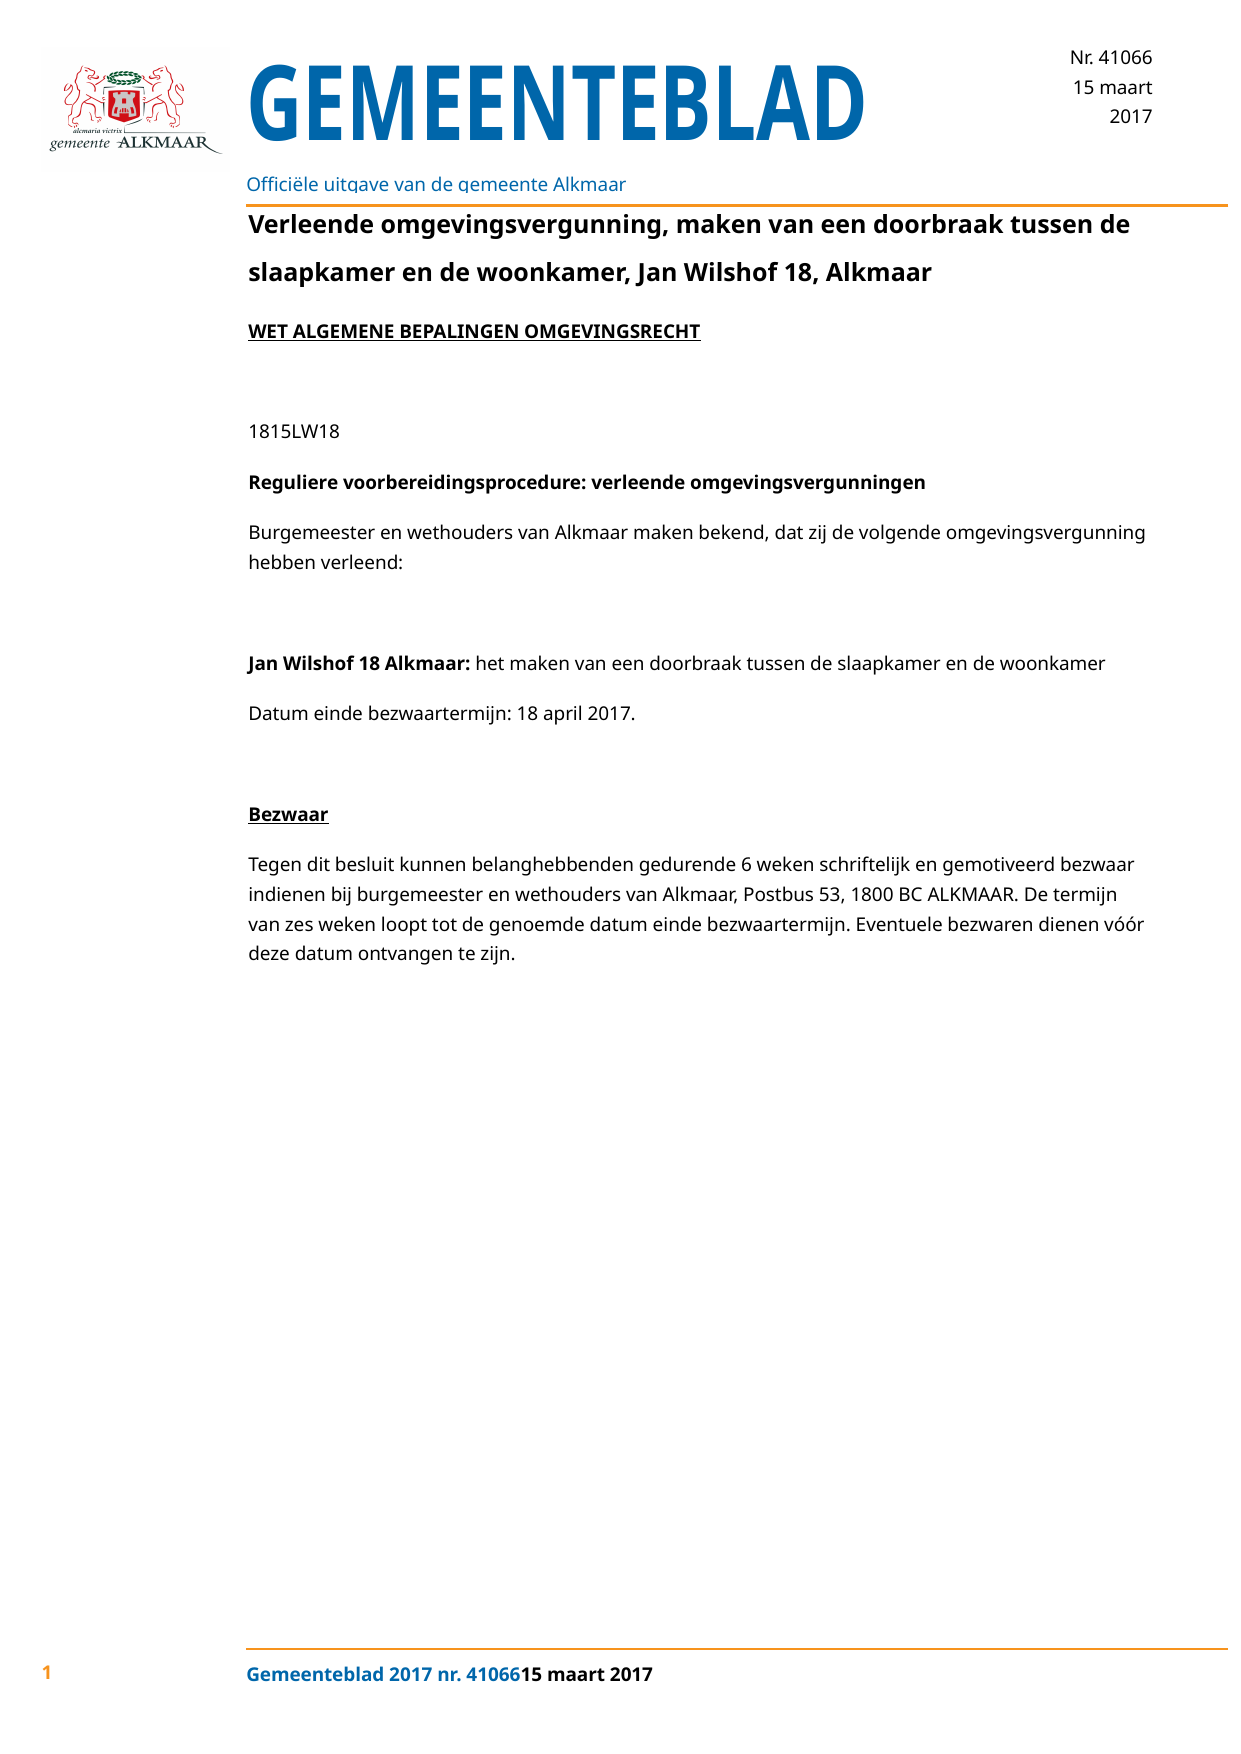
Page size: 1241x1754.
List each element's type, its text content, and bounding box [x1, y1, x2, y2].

text WET ALGEMENE BEPALINGEN OMGEVINGSRECHT [248, 318, 1152, 344]
text Jan Wilshof 18 Alkmaar: het maken van een doorbraak tussen de slaapkamer en de woonkamer [248, 650, 1152, 676]
text Datum einde bezwaartermijn: 18 april 2017. [248, 700, 1152, 726]
text Bezwaar [248, 801, 1152, 827]
text Tegen dit besluit kunnen belanghebbenden gedurende 6 weken schriftelijk en gemotiveerd bezwaar indienen bij burgemeester en wethouders van Alkmaar, Postbus 53, 1800 BC ALKMAAR. De termijn van zes weken loopt tot de genoemde datum einde bezwaartermijn. Eventuele bezwaren dienen vóór deze datum ontvangen te zijn. [248, 852, 1152, 966]
text Reguliere voorbereidingsprocedure: verleende omgevingsvergunningen [248, 469, 1152, 495]
text Verleende omgevingsvergunning, maken van een doorbraak tussen de slaapkamer en de woonkamer, Jan Wilshof 18, Alkmaar [248, 207, 1152, 288]
text 1815LW18 [248, 419, 1152, 444]
text Burgemeester en wethouders van Alkmaar maken bekend, dat zij de volgende omgevingsvergunning hebben verleend: [248, 519, 1152, 575]
picture [41, 47, 231, 172]
